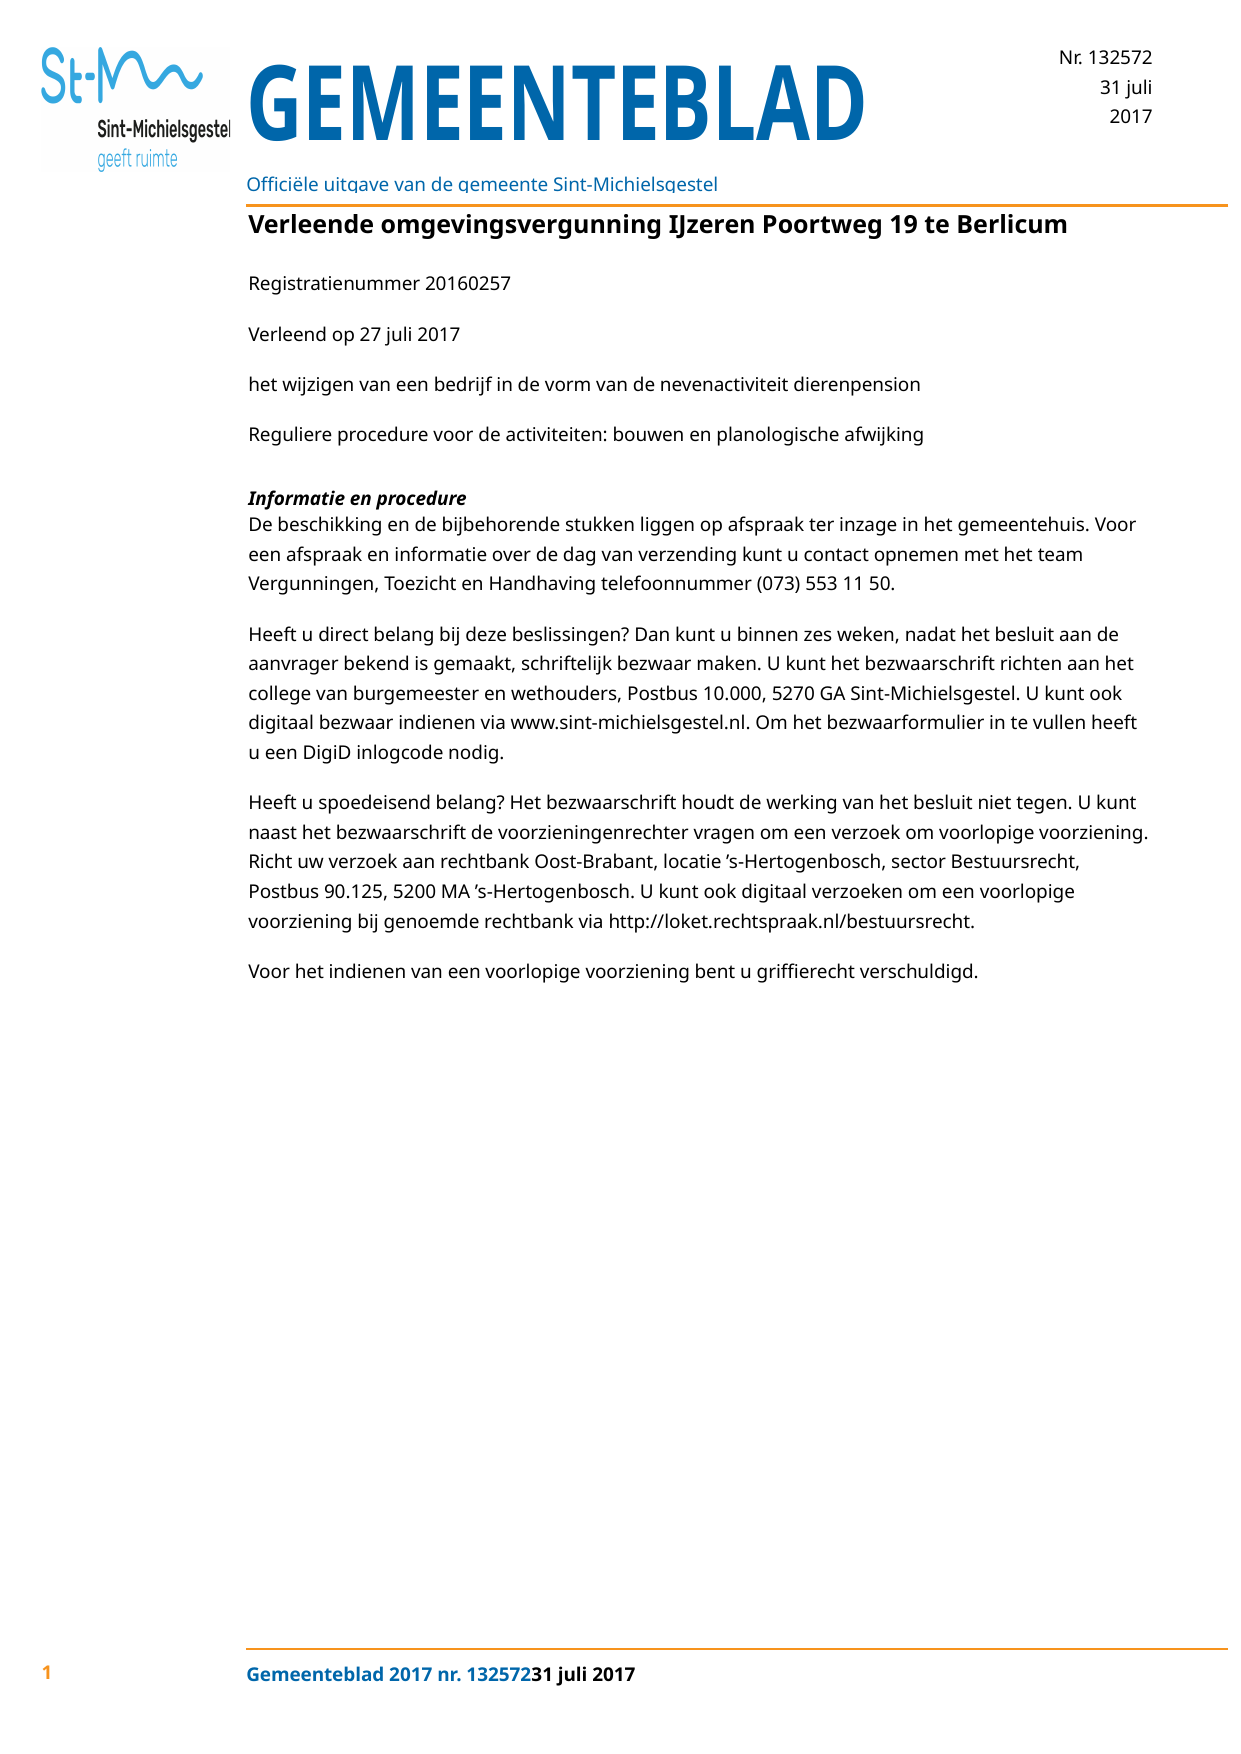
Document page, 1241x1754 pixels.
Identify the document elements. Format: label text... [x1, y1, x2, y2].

text Heeft u spoedeisend belang? Het bezwaarschrift houdt de werking van het besluit niet tegen. U kunt naast het bezwaarschrift de voorzieningenrechter vragen om een verzoek om voorlopige voorziening. Richt uw verzoek aan rechtbank Oost-Brabant, locatie ’s-Hertogenbosch, sector Bestuursrecht, Postbus 90.125, 5200 MA ’s-Hertogenbosch. U kunt ook digitaal verzoeken om een voorlopige voorziening bij genoemde rechtbank via http://loket.rechtspraak.nl/bestuursrecht. [248, 789, 1152, 934]
text Registratienummer 20160257 [248, 270, 1152, 296]
text het wijzigen van een bedrijf in de vorm van de nevenactiviteit dierenpension [248, 371, 1152, 397]
text De beschikking en de bijbehorende stukken liggen op afspraak ter inzage in het gemeentehuis. Voor een afspraak en informatie over de dag van verzending kunt u contact opnemen met het team Vergunningen, Toezicht en Handhaving telefoonnummer (073) 553 11 50. [248, 511, 1152, 596]
text Voor het indienen van een voorlopige voorziening bent u griffierecht verschuldigd. [248, 958, 1152, 984]
text Informatie en procedure [248, 486, 1152, 511]
text Verleende omgevingsvergunning IJzeren Poortweg 19 te Berlicum [248, 207, 1152, 241]
text Heeft u direct belang bij deze beslissingen? Dan kunt u binnen zes weken, nadat het besluit aan de aanvrager bekend is gemaakt, schriftelijk bezwaar maken. U kunt het bezwaarschrift richten aan het college van burgemeester en wethouders, Postbus 10.000, 5270 GA Sint-Michielsgestel. U kunt ook digitaal bezwaar indienen via www.sint-michielsgestel.nl. Om het bezwaarformulier in te vullen heeft u een DigiD inlogcode nodig. [248, 621, 1152, 765]
picture [41, 47, 231, 172]
text Reguliere procedure voor de activiteiten: bouwen en planologische afwijking [248, 422, 1152, 447]
text Verleend op 27 juli 2017 [248, 321, 1152, 346]
